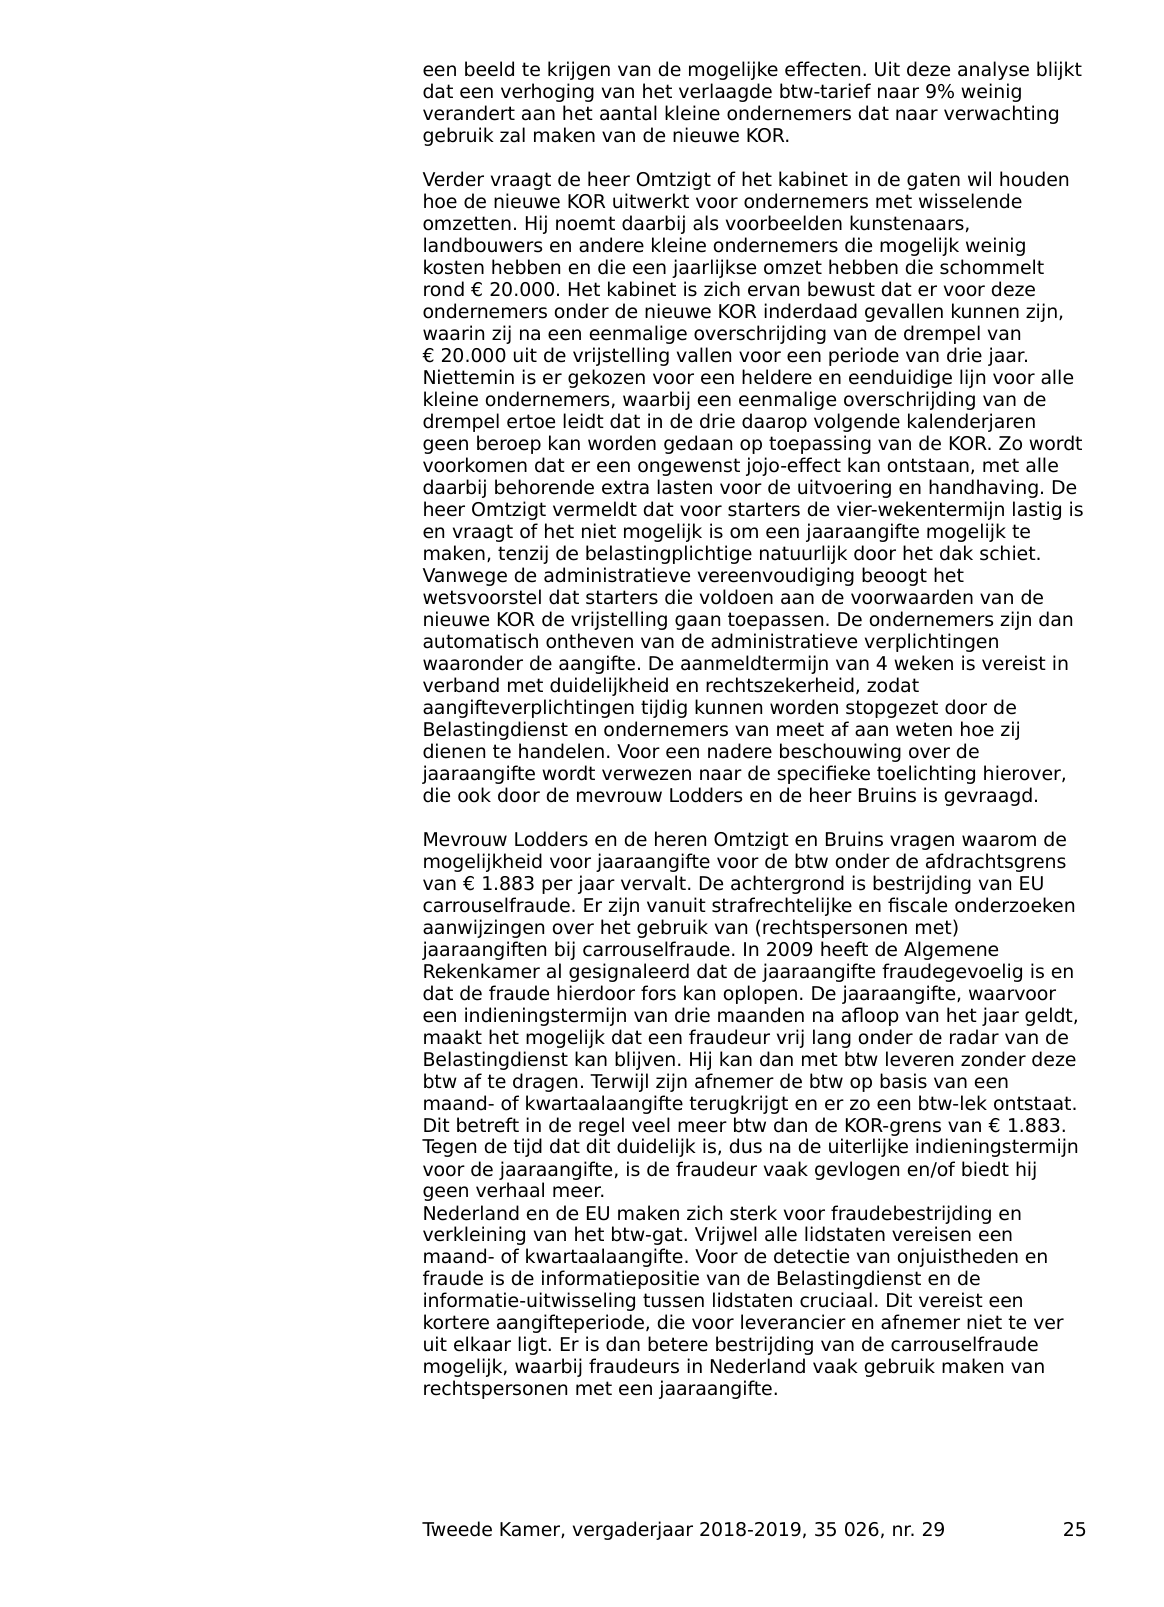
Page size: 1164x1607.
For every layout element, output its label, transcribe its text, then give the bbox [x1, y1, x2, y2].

text een beeld te krijgen van de mogelijke effecten. Uit deze analyse blijkt dat een verhoging van het verlaagde btw-tarief naar 9% weinig verandert aan het aantal kleine ondernemers dat naar verwachting gebruik zal maken van de nieuwe KOR. [422, 59, 1087, 147]
text Nederland en de EU maken zich sterk voor fraudebestrijding en verkleining van het btw-gat. Vrijwel alle lidstaten vereisen een maand- of kwartaalaangifte. Voor de detectie van onjuistheden en fraude is de informatiepositie van de Belastingdienst en de informatie-uitwisseling tussen lidstaten cruciaal. Dit vereist een kortere aangifteperiode, die voor leverancier en afnemer niet te ver uit elkaar ligt. Er is dan betere bestrijding van de carrouselfraude mogelijk, waarbij fraudeurs in Nederland vaak gebruik maken van rechtspersonen met een jaaraangifte. [422, 1202, 1087, 1400]
text Verder vraagt de heer Omtzigt of het kabinet in de gaten wil houden hoe de nieuwe KOR uitwerkt voor ondernemers met wisselende omzetten. Hij noemt daarbij als voorbeelden kunstenaars, landbouwers en andere kleine ondernemers die mogelijk weinig kosten hebben en die een jaarlijkse omzet hebben die schommelt rond € 20.000. Het kabinet is zich ervan bewust dat er voor deze ondernemers onder de nieuwe KOR inderdaad gevallen kunnen zijn, waarin zij na een eenmalige overschrijding van de drempel van € 20.000 uit de vrijstelling vallen voor een periode van drie jaar. Niettemin is er gekozen voor een heldere en eenduidige lijn voor alle kleine ondernemers, waarbij een eenmalige overschrijding van de drempel ertoe leidt dat in de drie daarop volgende kalenderjaren geen beroep kan worden gedaan op toepassing van de KOR. Zo wordt voorkomen dat er een ongewenst jojo-effect kan ontstaan, met alle daarbij behorende extra lasten voor de uitvoering en handhaving. De heer Omtzigt vermeldt dat voor starters de vier-wekentermijn lastig is en vraagt of het niet mogelijk is om een jaaraangifte mogelijk te maken, tenzij de belastingplichtige natuurlijk door het dak schiet. Vanwege de administratieve vereenvoudiging beoogt het wetsvoorstel dat starters die voldoen aan de voorwaarden van de nieuwe KOR de vrijstelling gaan toepassen. De ondernemers zijn dan automatisch ontheven van de administratieve verplichtingen waaronder de aangifte. De aanmeldtermijn van 4 weken is vereist in verband met duidelijkheid en rechtszekerheid, zodat aangifteverplichtingen tijdig kunnen worden stopgezet door de Belastingdienst en ondernemers van meet af aan weten hoe zij dienen te handelen. Voor een nadere beschouwing over de jaaraangifte wordt verwezen naar de specifieke toelichting hierover, die ook door de mevrouw Lodders en de heer Bruins is gevraagd. [422, 169, 1087, 807]
text Mevrouw Lodders en de heren Omtzigt en Bruins vragen waarom de mogelijkheid voor jaaraangifte voor de btw onder de afdrachtsgrens van € 1.883 per jaar vervalt. De achtergrond is bestrijding van EU carrouselfraude. Er zijn vanuit strafrechtelijke en fiscale onderzoeken aanwijzingen over het gebruik van (rechtspersonen met) jaaraangiften bij carrouselfraude. In 2009 heeft de Algemene Rekenkamer al gesignaleerd dat de jaaraangifte fraudegevoelig is en dat de fraude hierdoor fors kan oplopen. De jaaraangifte, waarvoor een indieningstermijn van drie maanden na afloop van het jaar geldt, maakt het mogelijk dat een fraudeur vrij lang onder de radar van de Belastingdienst kan blijven. Hij kan dan met btw leveren zonder deze btw af te dragen. Terwijl zijn afnemer de btw op basis van een maand- of kwartaalaangifte terugkrijgt en er zo een btw-lek ontstaat. Dit betreft in de regel veel meer btw dan de KOR-grens van € 1.883. Tegen de tijd dat dit duidelijk is, dus na de uiterlijke indieningstermijn voor de jaaraangifte, is de fraudeur vaak gevlogen en/of biedt hij geen verhaal meer. [422, 829, 1087, 1202]
